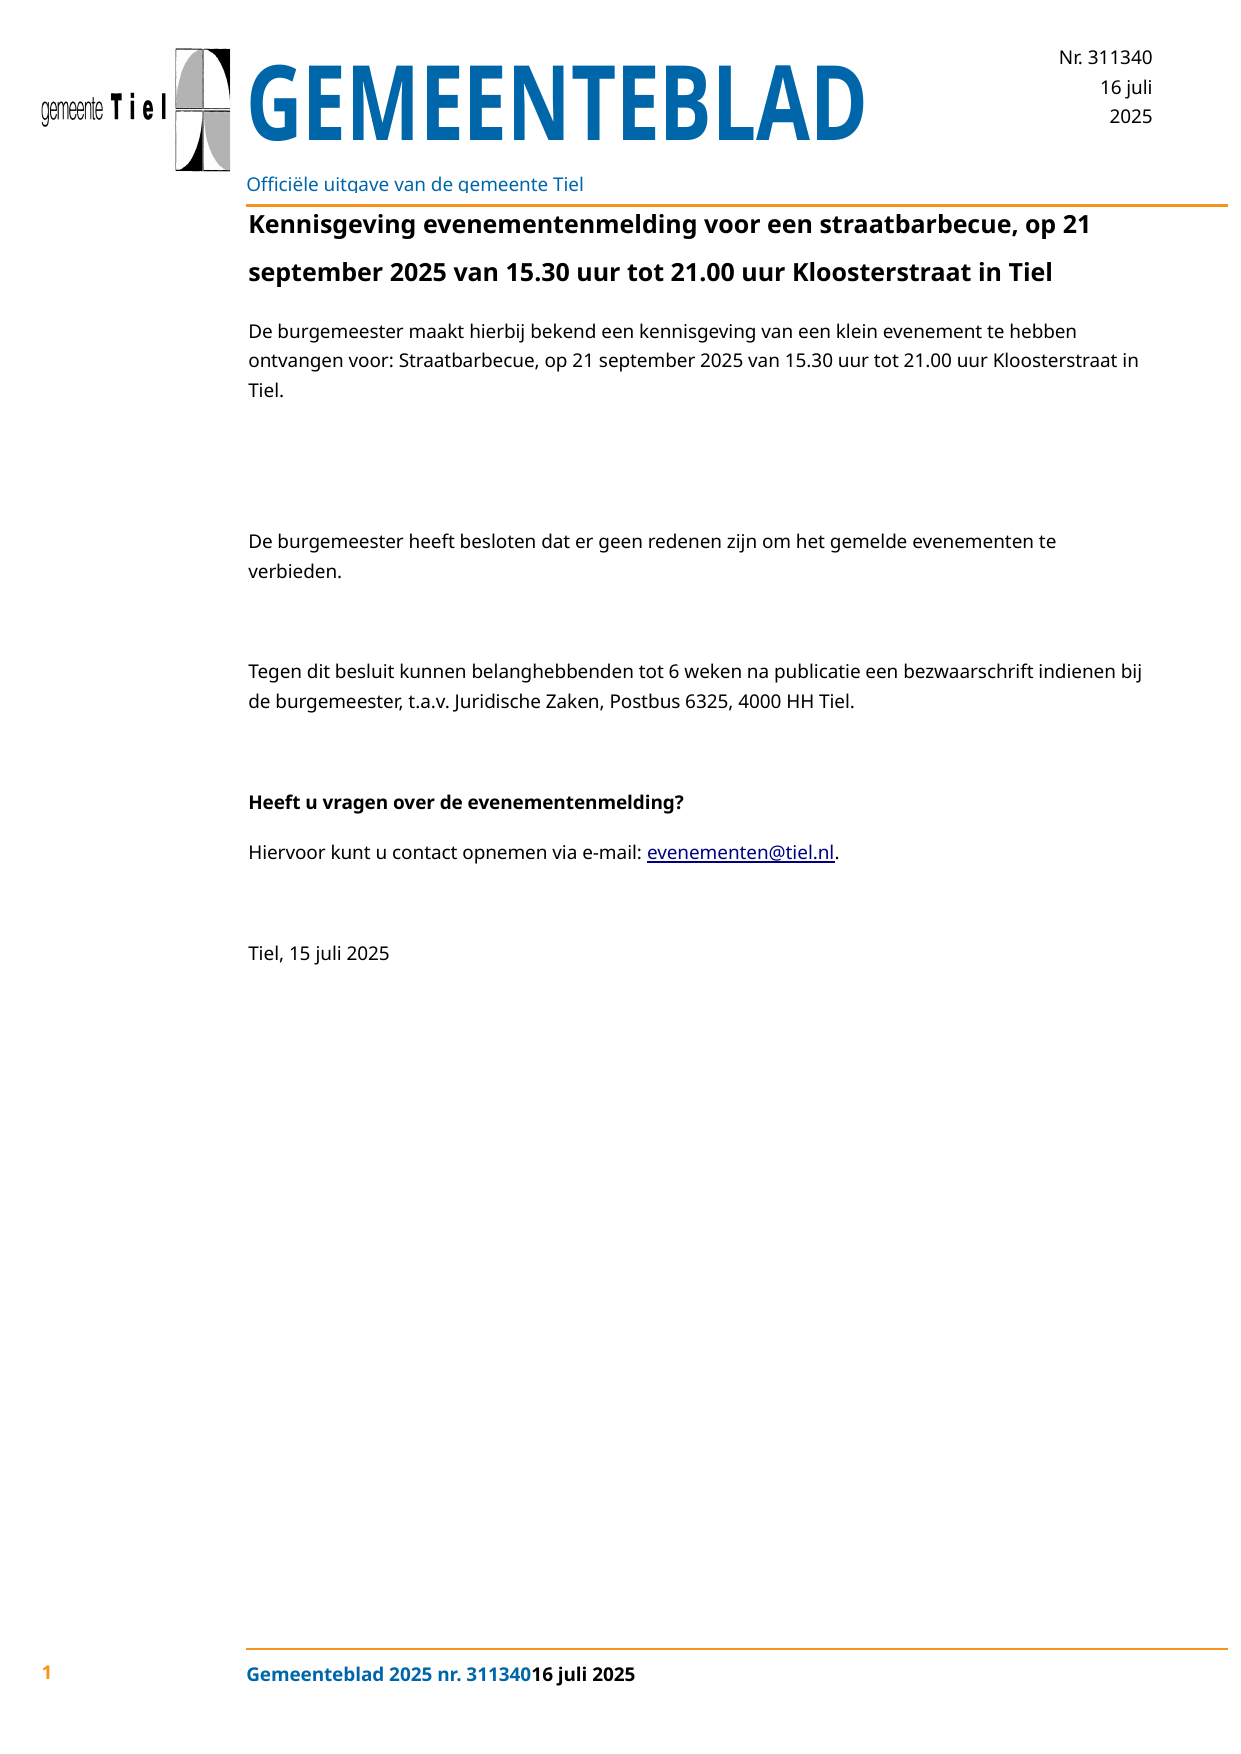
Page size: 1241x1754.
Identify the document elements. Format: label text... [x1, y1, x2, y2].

text Tegen dit besluit kunnen belanghebbenden tot 6 weken na publicatie een bezwaarschrift indienen bij de burgemeester, t.a.v. Juridische Zaken, Postbus 6325, 4000 HH Tiel. [248, 659, 1152, 714]
text Hiervoor kunt u contact opnemen via e-mail: evenementen@tiel.nl. [248, 839, 1152, 865]
text De burgemeester heeft besloten dat er geen redenen zijn om het gemelde evenementen te verbieden. [248, 528, 1152, 584]
text Tiel, 15 juli 2025 [248, 940, 1152, 966]
text Heeft u vragen over de evenementenmelding? [248, 789, 1152, 815]
picture [41, 47, 231, 172]
text Kennisgeving evenementenmelding voor een straatbarbecue, op 21 september 2025 van 15.30 uur tot 21.00 uur Kloosterstraat in Tiel [248, 207, 1152, 288]
text De burgemeester maakt hierbij bekend een kennisgeving van een klein evenement te hebben ontvangen voor: Straatbarbecue, op 21 september 2025 van 15.30 uur tot 21.00 uur Kloosterstraat in Tiel. [248, 318, 1152, 403]
